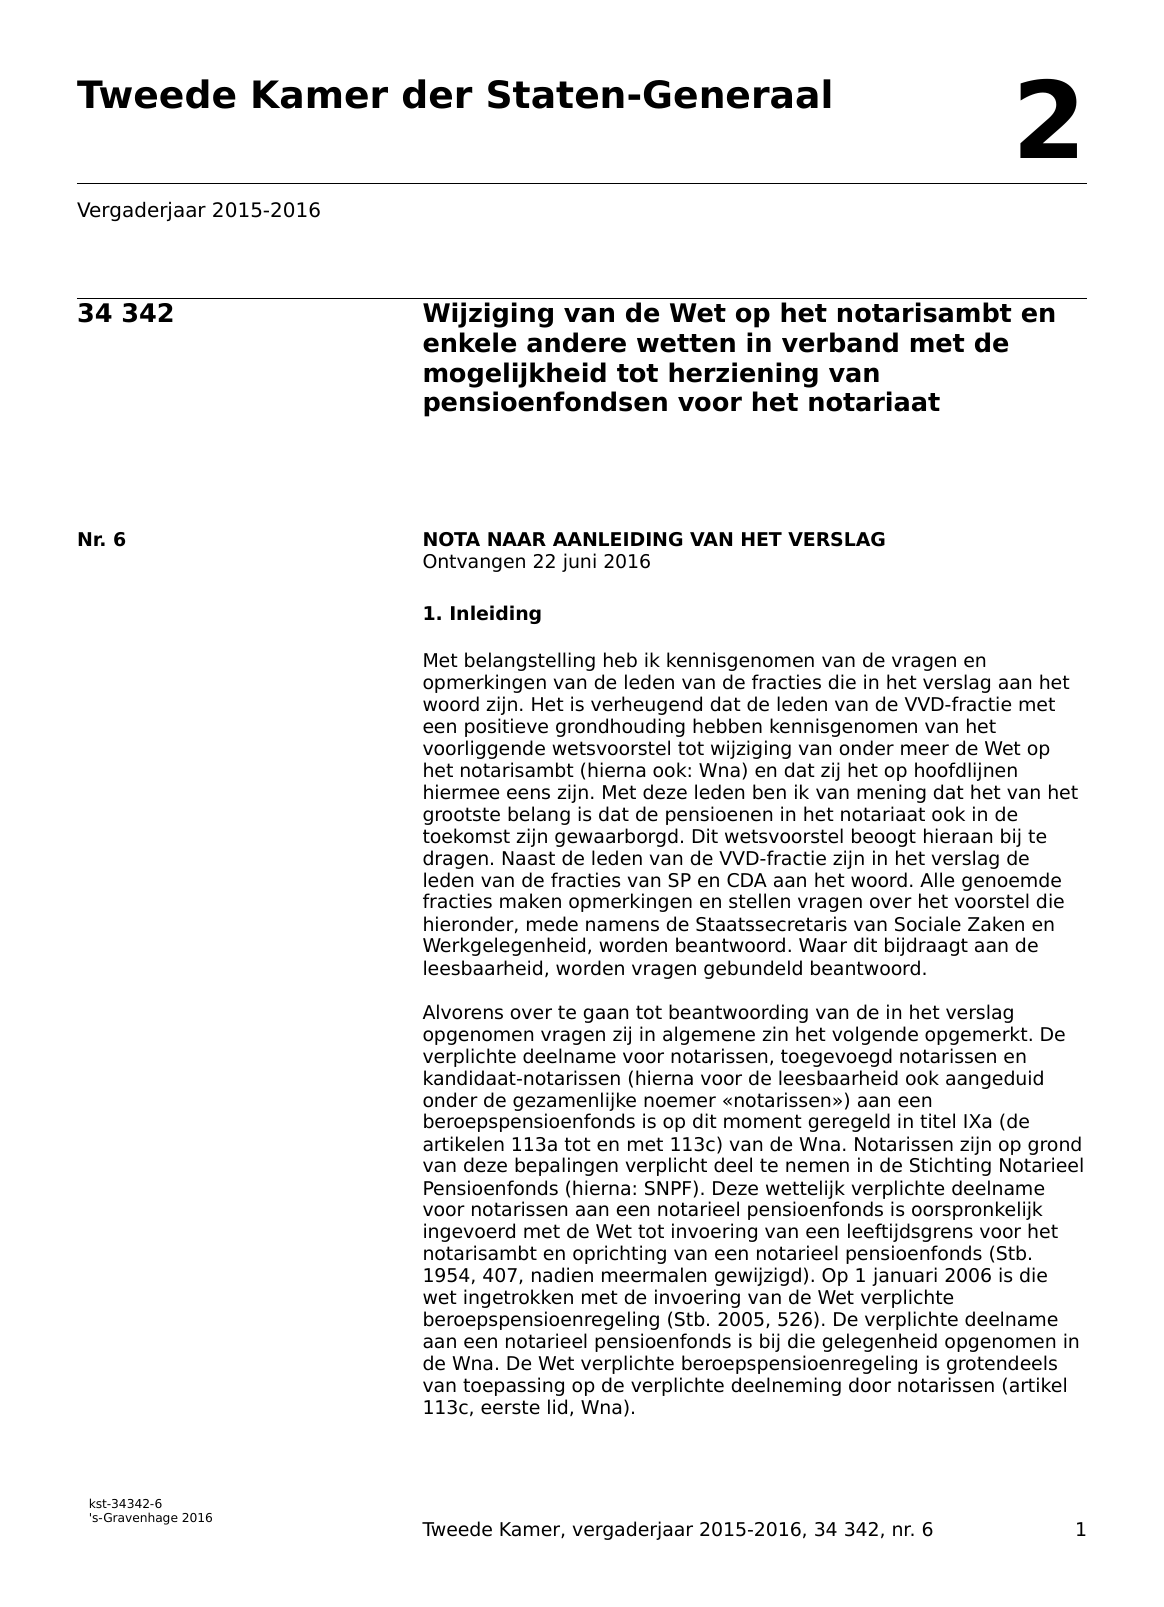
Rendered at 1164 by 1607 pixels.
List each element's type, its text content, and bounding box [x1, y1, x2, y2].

table_header 2 [886, 59, 1087, 183]
subtitle 34 342 Wijziging van de Wet op het notarisambt en enkele andere wetten in verband met de mogelijkheid tot herziening van pensioenfondsen voor het notariaat [77, 299, 1087, 418]
table_header Tweede Kamer der Staten-Generaal [77, 59, 886, 183]
text Ontvangen 22 juni 2016 [422, 551, 1087, 573]
text Met belangstelling heb ik kennisgenomen van de vragen en opmerkingen van de leden van de fracties die in het verslag aan het woord zijn. Het is verheugend dat de leden van de VVD-fractie met een positieve grondhouding hebben kennisgenomen van het voorliggende wetsvoorstel tot wijziging van onder meer de Wet op het notarisambt (hierna ook: Wna) en dat zij het op hoofdlijnen hiermee eens zijn. Met deze leden ben ik van mening dat het van het grootste belang is dat de pensioenen in het notariaat ook in de toekomst zijn gewaarborgd. Dit wetsvoorstel beoogt hieraan bij te dragen. Naast de leden van de VVD-fractie zijn in het verslag de leden van de fracties van SP en CDA aan het woord. Alle genoemde fracties maken opmerkingen en stellen vragen over het voorstel die hieronder, mede namens de Staatssecretaris van Sociale Zaken en Werkgelegenheid, worden beantwoord. Waar dit bijdraagt aan de leesbaarheid, worden vragen gebundeld beantwoord. [422, 650, 1087, 979]
text Alvorens over te gaan tot beantwoording van de in het verslag opgenomen vragen zij in algemene zin het volgende opgemerkt. De verplichte deelname voor notarissen, toegevoegd notarissen en kandidaat-notarissen (hierna voor de leesbaarheid ook aangeduid onder de gezamenlijke noemer «notarissen») aan een beroepspensioenfonds is op dit moment geregeld in titel IXa (de artikelen 113a tot en met 113c) van de Wna. Notarissen zijn op grond van deze bepalingen verplicht deel te nemen in de Stichting Notarieel Pensioenfonds (hierna: SNPF). Deze wettelijk verplichte deelname voor notarissen aan een notarieel pensioenfonds is oorspronkelijk ingevoerd met de Wet tot invoering van een leeftijdsgrens voor het notarisambt en oprichting van een notarieel pensioenfonds (Stb. 1954, 407, nadien meermalen gewijzigd). Op 1 januari 2006 is die wet ingetrokken met de invoering van de Wet verplichte beroepspensioenregeling (Stb. 2005, 526). De verplichte deelname aan een notarieel pensioenfonds is bij die gelegenheid opgenomen in de Wna. De Wet verplichte beroepspensioenregeling is grotendeels van toepassing op de verplichte deelneming door notarissen (artikel 113c, eerste lid, Wna). [422, 1002, 1087, 1419]
subtitle Nr. 6 NOTA NAAR AANLEIDING VAN HET VERSLAG [77, 529, 1087, 551]
text kst-34342-6 [88, 1497, 323, 1511]
table_cell Vergaderjaar 2015-2016 [77, 184, 1087, 298]
text 's-Gravenhage 2016 [88, 1511, 323, 1525]
subtitle 1. Inleiding [422, 603, 1087, 625]
